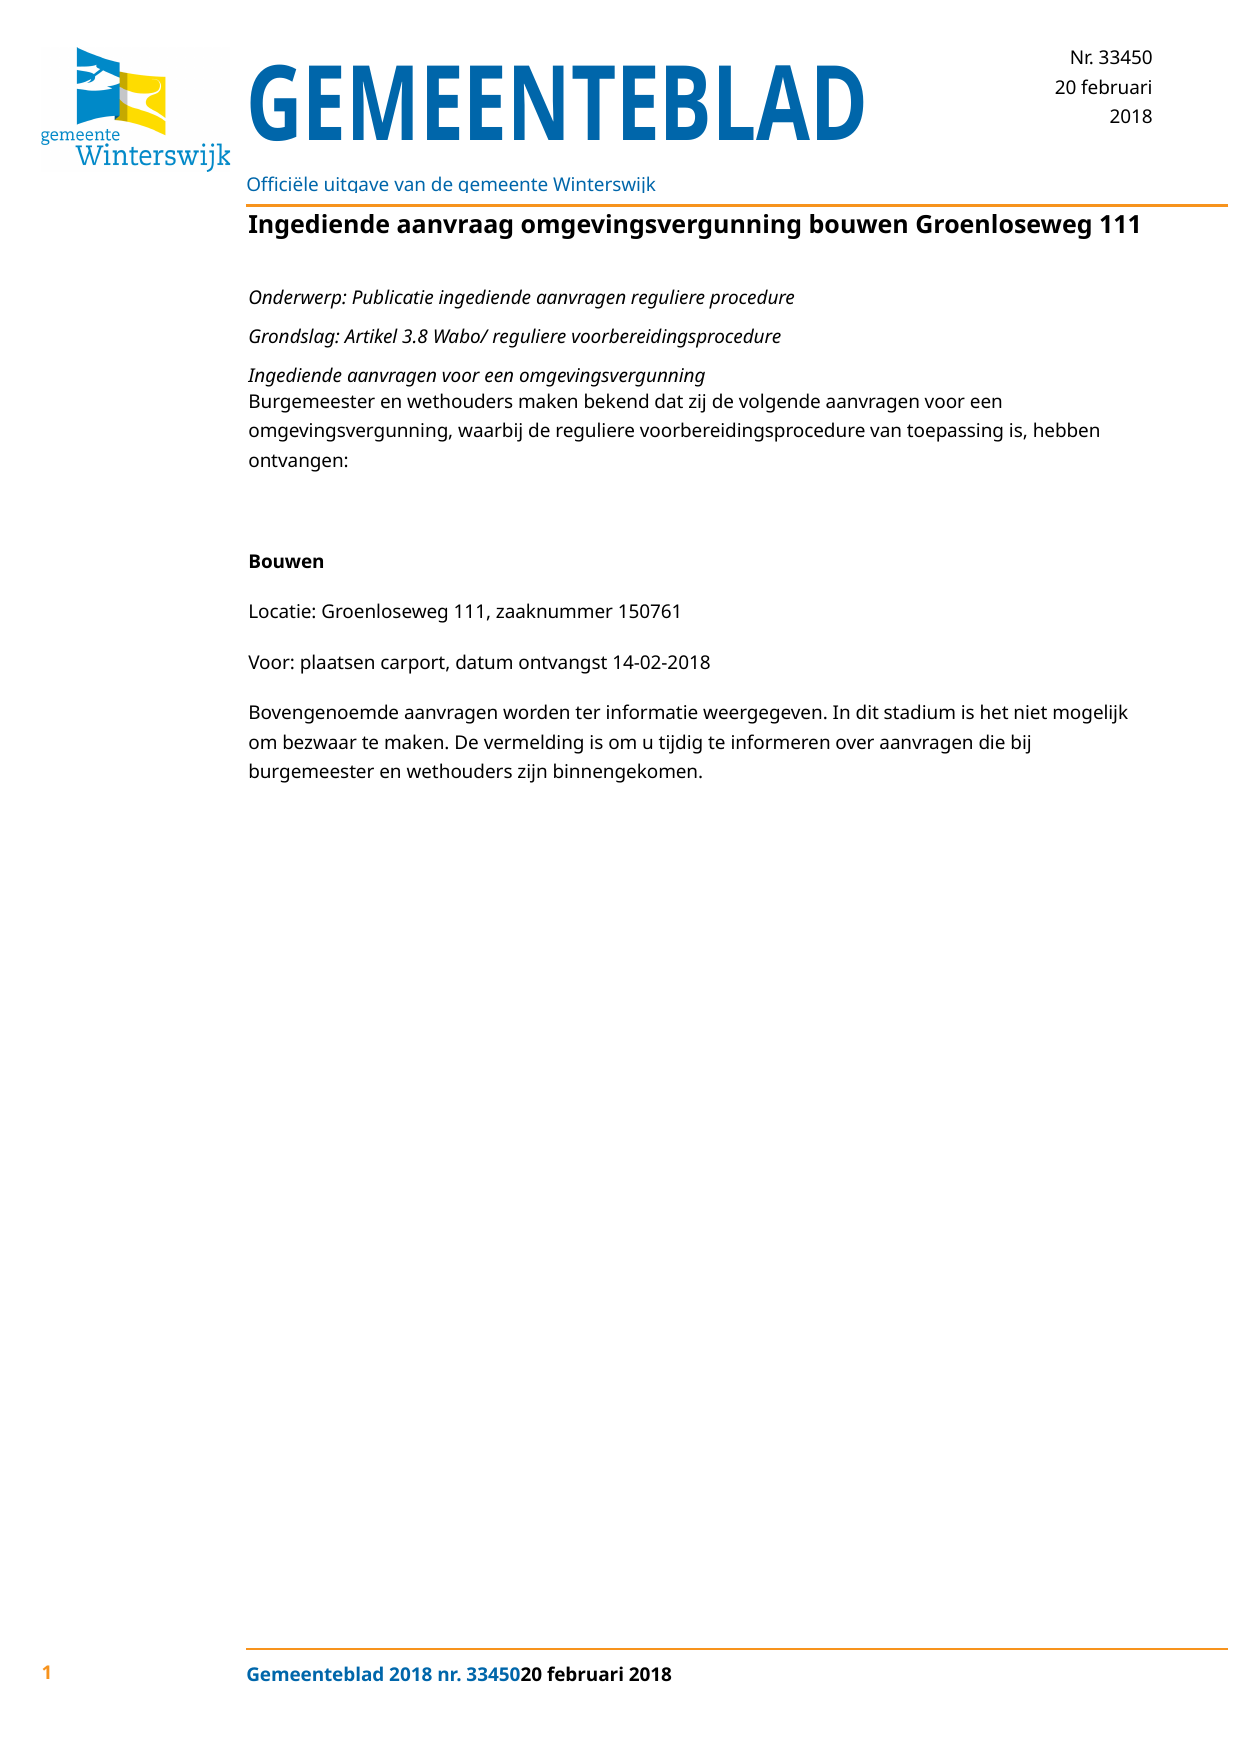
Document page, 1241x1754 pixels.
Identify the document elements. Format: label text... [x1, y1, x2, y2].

picture [41, 47, 231, 172]
text Ingediende aanvragen voor een omgevingsvergunning [248, 362, 1152, 388]
picture [225, 153, 231, 162]
text Ingediende aanvraag omgevingsvergunning bouwen Groenloseweg 111 [248, 207, 1152, 241]
text Bovengenoemde aanvragen worden ter informatie weergegeven. In dit stadium is het niet mogelijk om bezwaar te maken. De vermelding is om u tijdig te informeren over aanvragen die bij burgemeester en wethouders zijn binnengekomen. [248, 699, 1152, 784]
text Locatie: Groenloseweg 111, zaaknummer 150761 [248, 598, 1152, 624]
text Onderwerp: Publicatie ingediende aanvragen reguliere procedure [248, 284, 1152, 309]
text Grondslag: Artikel 3.8 Wabo/ reguliere voorbereidingsprocedure [248, 323, 1152, 349]
text Bouwen [248, 548, 1152, 574]
text Burgemeester en wethouders maken bekend dat zij de volgende aanvragen voor een omgevingsvergunning, waarbij de reguliere voorbereidingsprocedure van toepassing is, hebben ontvangen: [248, 388, 1152, 473]
text Voor: plaatsen carport, datum ontvangst 14-02-2018 [248, 649, 1152, 675]
